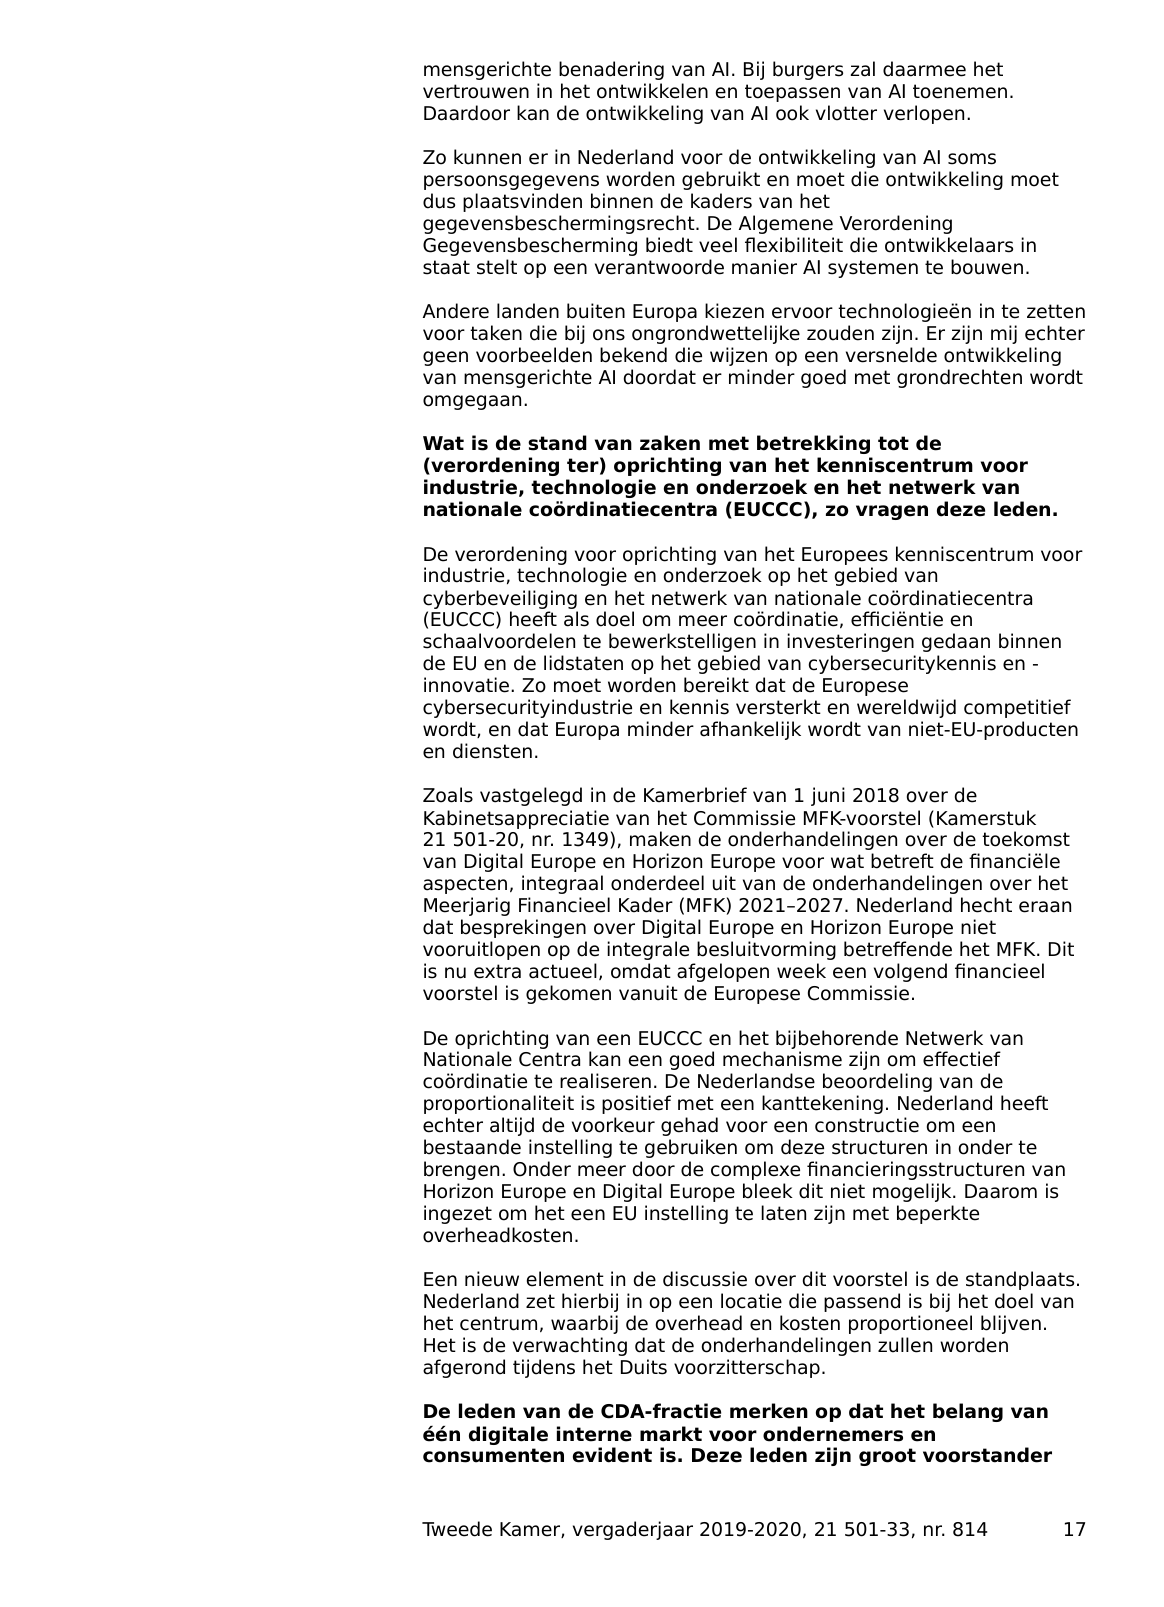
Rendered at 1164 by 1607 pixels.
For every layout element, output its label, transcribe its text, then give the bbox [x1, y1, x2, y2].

text Andere landen buiten Europa kiezen ervoor technologieën in te zetten voor taken die bij ons ongrondwettelijke zouden zijn. Er zijn mij echter geen voorbeelden bekend die wijzen op een versnelde ontwikkeling van mensgerichte AI doordat er minder goed met grondrechten wordt omgegaan. [422, 301, 1087, 411]
text De verordening voor oprichting van het Europees kenniscentrum voor industrie, technologie en onderzoek op het gebied van cyberbeveiliging en het netwerk van nationale coördinatiecentra (EUCCC) heeft als doel om meer coördinatie, efficiëntie en schaalvoordelen te bewerkstelligen in investeringen gedaan binnen de EU en de lidstaten op het gebied van cybersecuritykennis en -innovatie. Zo moet worden bereikt dat de Europese cybersecurityindustrie en kennis versterkt en wereldwijd competitief wordt, en dat Europa minder afhankelijk wordt van niet-EU-producten en diensten. [422, 543, 1087, 763]
text Zo kunnen er in Nederland voor de ontwikkeling van AI soms persoonsgegevens worden gebruikt en moet die ontwikkeling moet dus plaatsvinden binnen de kaders van het gegevensbeschermingsrecht. De Algemene Verordening Gegevensbescherming biedt veel flexibiliteit die ontwikkelaars in staat stelt op een verantwoorde manier AI systemen te bouwen. [422, 147, 1087, 279]
text De leden van de CDA-fractie merken op dat het belang van één digitale interne markt voor ondernemers en consumenten evident is. Deze leden zijn groot voorstander [422, 1401, 1087, 1467]
text Zoals vastgelegd in de Kamerbrief van 1 juni 2018 over de Kabinetsappreciatie van het Commissie MFK-voorstel (Kamerstuk 21 501-20, nr. 1349), maken de onderhandelingen over de toekomst van Digital Europe en Horizon Europe voor wat betreft de financiële aspecten, integraal onderdeel uit van de onderhandelingen over het Meerjarig Financieel Kader (MFK) 2021–2027. Nederland hecht eraan dat besprekingen over Digital Europe en Horizon Europe niet vooruitlopen op de integrale besluitvorming betreffende het MFK. Dit is nu extra actueel, omdat afgelopen week een volgend financieel voorstel is gekomen vanuit de Europese Commissie. [422, 785, 1087, 1005]
text De oprichting van een EUCCC en het bijbehorende Netwerk van Nationale Centra kan een goed mechanisme zijn om effectief coördinatie te realiseren. De Nederlandse beoordeling van de proportionaliteit is positief met een kanttekening. Nederland heeft echter altijd de voorkeur gehad voor een constructie om een bestaande instelling te gebruiken om deze structuren in onder te brengen. Onder meer door de complexe financieringsstructuren van Horizon Europe en Digital Europe bleek dit niet mogelijk. Daarom is ingezet om het een EU instelling te laten zijn met beperkte overheadkosten. [422, 1027, 1087, 1247]
text mensgerichte benadering van AI. Bij burgers zal daarmee het vertrouwen in het ontwikkelen en toepassen van AI toenemen. Daardoor kan de ontwikkeling van AI ook vlotter verlopen. [422, 59, 1087, 125]
text Wat is de stand van zaken met betrekking tot de (verordening ter) oprichting van het kenniscentrum voor industrie, technologie en onderzoek en het netwerk van nationale coördinatiecentra (EUCCC), zo vragen deze leden. [422, 433, 1087, 521]
text Een nieuw element in de discussie over dit voorstel is de standplaats. Nederland zet hierbij in op een locatie die passend is bij het doel van het centrum, waarbij de overhead en kosten proportioneel blijven. Het is de verwachting dat de onderhandelingen zullen worden afgerond tijdens het Duits voorzitterschap. [422, 1269, 1087, 1379]
